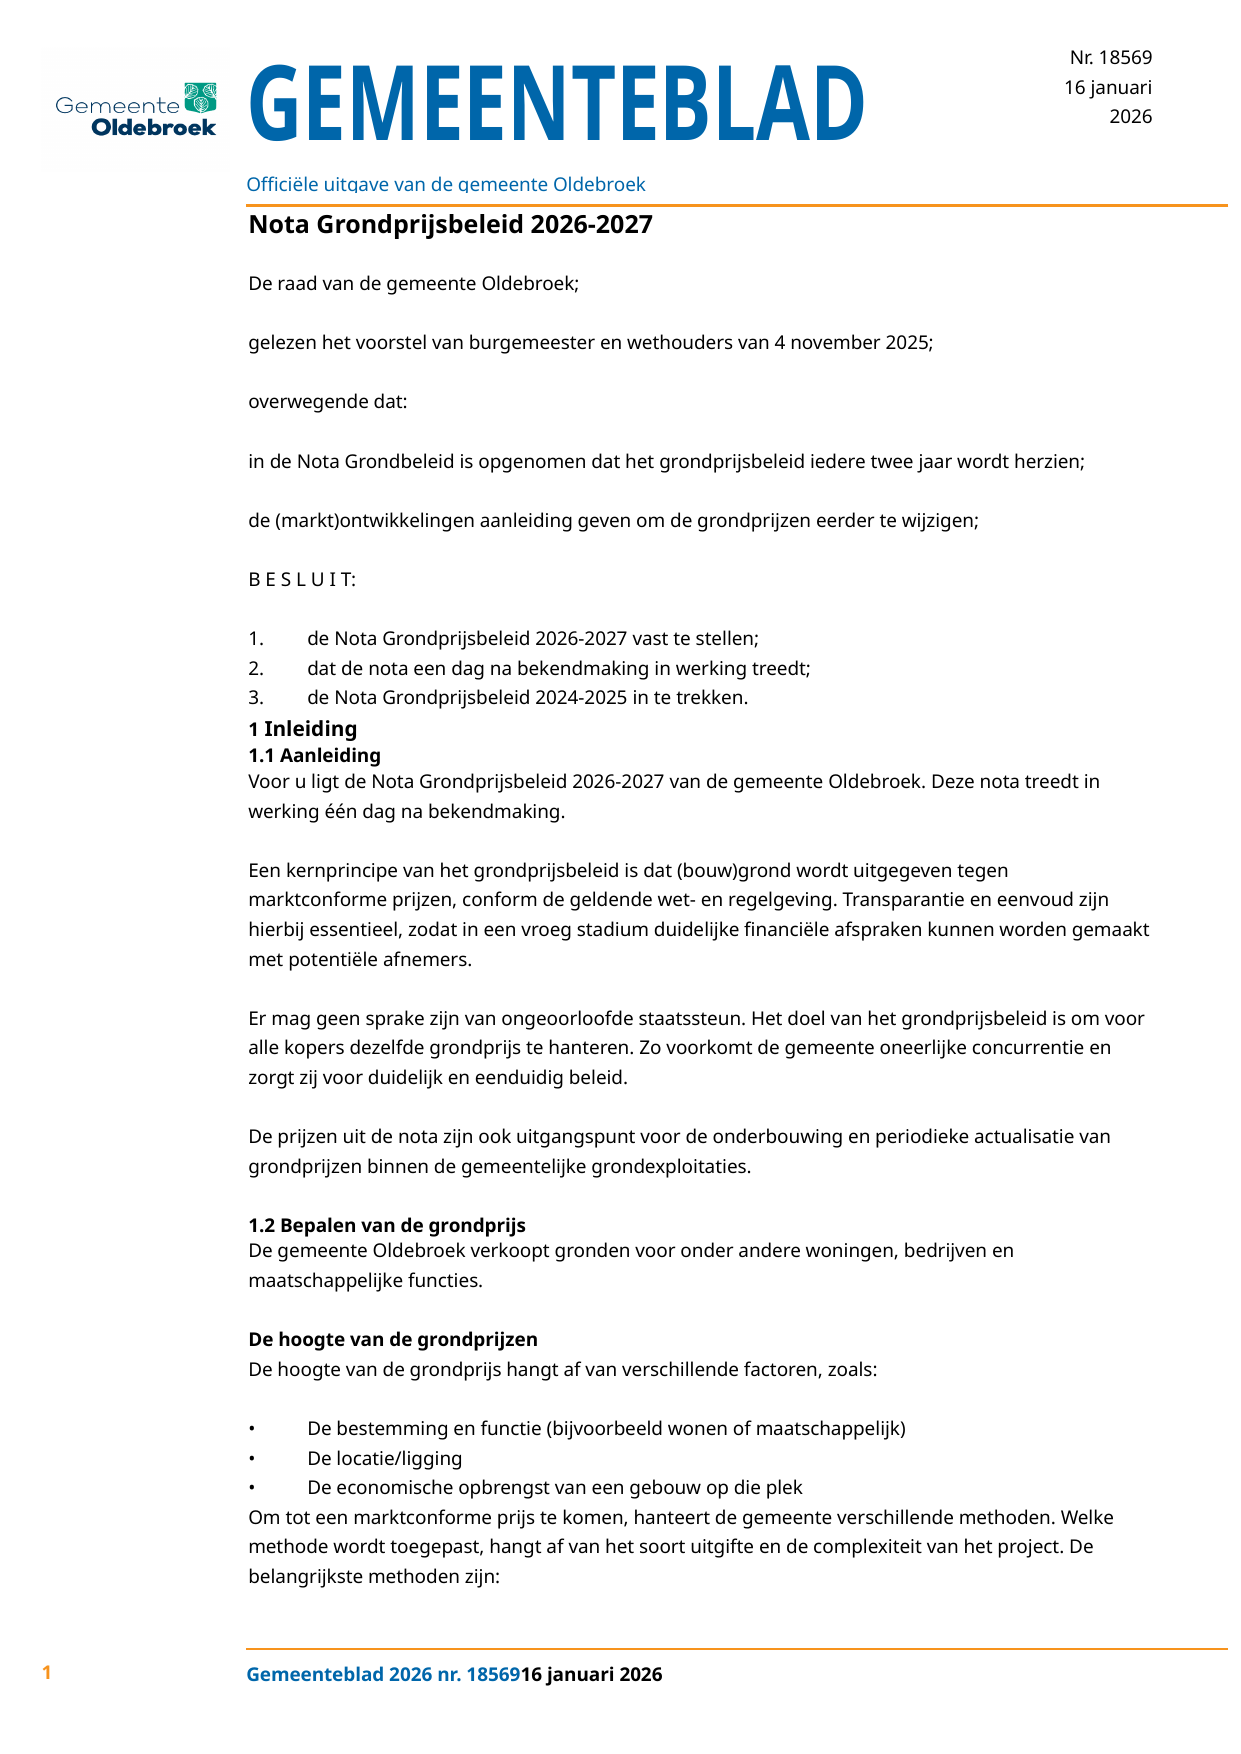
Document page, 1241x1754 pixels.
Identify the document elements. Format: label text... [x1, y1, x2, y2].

list De locatie/ligging [248, 1445, 1152, 1471]
text Een kernprincipe van het grondprijsbeleid is dat (bouw)grond wordt uitgegeven tegen marktconforme prijzen, conform de geldende wet- en regelgeving. Transparantie en eenvoud zijn hierbij essentieel, zodat in een vroeg stadium duidelijke financiële afspraken kunnen worden gemaakt met potentiële afnemers. [248, 857, 1152, 971]
text 1 Inleiding [248, 714, 1152, 742]
list de Nota Grondprijsbeleid 2026-2027 vast te stellen; [248, 625, 1152, 651]
text Nota Grondprijsbeleid 2026-2027 [248, 207, 1152, 241]
text De hoogte van de grondprijzen [248, 1326, 1152, 1352]
text 1.1 Aanleiding [248, 742, 1152, 768]
text De prijzen uit de nota zijn ook uitgangspunt voor de onderbouwing en periodieke actualisatie van grondprijzen binnen de gemeentelijke grondexploitaties. [248, 1123, 1152, 1178]
text de (markt)ontwikkelingen aanleiding geven om de grondprijzen eerder te wijzigen; [248, 507, 1152, 533]
list dat de nota een dag na bekendmaking in werking treedt; [248, 655, 1152, 681]
list de Nota Grondprijsbeleid 2024-2025 in te trekken. [248, 684, 1152, 710]
text in de Nota Grondbeleid is opgenomen dat het grondprijsbeleid iedere twee jaar wordt herzien; [248, 448, 1152, 473]
list De economische opbrengst van een gebouw op die plek [248, 1474, 1152, 1500]
text Er mag geen sprake zijn van ongeoorloofde staatssteun. Het doel van het grondprijsbeleid is om voor alle kopers dezelfde grondprijs te hanteren. Zo voorkomt de gemeente oneerlijke concurrentie en zorgt zij voor duidelijk en eenduidig beleid. [248, 1005, 1152, 1090]
text 1.2 Bepalen van de grondprijs [248, 1212, 1152, 1238]
text overwegende dat: [248, 389, 1152, 414]
text De hoogte van de grondprijs hangt af van verschillende factoren, zoals: [248, 1356, 1152, 1382]
text Om tot een marktconforme prijs te komen, hanteert de gemeente verschillende methoden. Welke methode wordt toegepast, hangt af van het soort uitgifte en de complexiteit van het project. De belangrijkste methoden zijn: [248, 1504, 1152, 1589]
picture [41, 47, 231, 172]
text gelezen het voorstel van burgemeester en wethouders van 4 november 2025; [248, 329, 1152, 355]
text Voor u ligt de Nota Grondprijsbeleid 2026-2027 van de gemeente Oldebroek. Deze nota treedt in werking één dag na bekendmaking. [248, 768, 1152, 823]
text De gemeente Oldebroek verkoopt gronden voor onder andere woningen, bedrijven en maatschappelijke functies. [248, 1238, 1152, 1293]
text De raad van de gemeente Oldebroek; [248, 270, 1152, 296]
text B E S L U I T: [248, 566, 1152, 592]
list De bestemming en functie (bijvoorbeeld wonen of maatschappelijk) [248, 1415, 1152, 1441]
